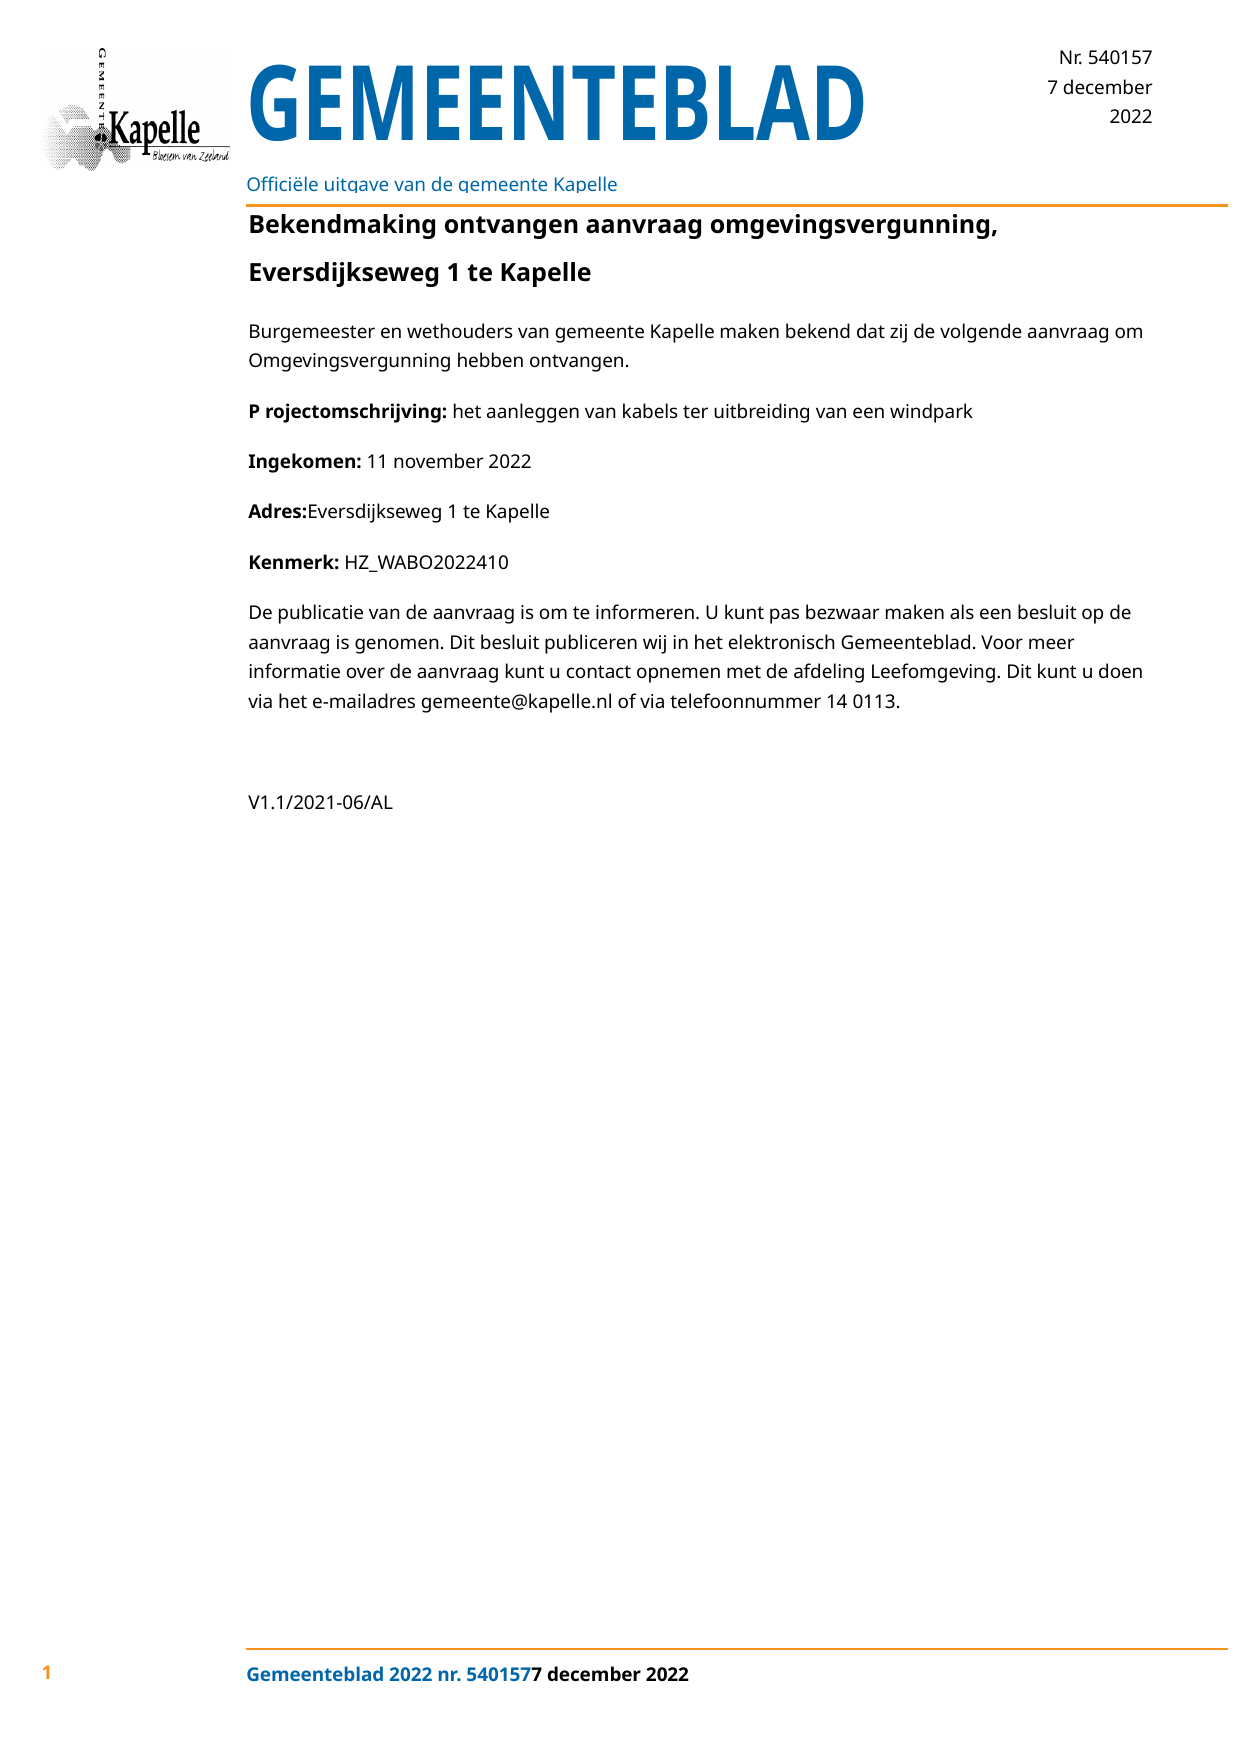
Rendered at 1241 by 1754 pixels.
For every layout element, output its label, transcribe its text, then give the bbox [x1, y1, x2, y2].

text Bekendmaking ontvangen aanvraag omgevingsvergunning, Eversdijkseweg 1 te Kapelle [248, 207, 1152, 288]
text Kenmerk: HZ_WABO2022410 [248, 549, 1152, 575]
text V1.1/2021-06/AL [248, 789, 1152, 815]
text P rojectomschrijving: het aanleggen van kabels ter uitbreiding van een windpark [248, 398, 1152, 424]
text Adres:Eversdijkseweg 1 te Kapelle [248, 499, 1152, 524]
text Ingekomen: 11 november 2022 [248, 448, 1152, 474]
text De publicatie van de aanvraag is om te informeren. U kunt pas bezwaar maken als een besluit op de aanvraag is genomen. Dit besluit publiceren wij in het elektronisch Gemeenteblad. Voor meer informatie over de aanvraag kunt u contact opnemen met de afdeling Leefomgeving. Dit kunt u doen via het e-mailadres gemeente@kapelle.nl of via telefoonnummer 14 0113. [248, 599, 1152, 714]
picture [41, 47, 231, 172]
text Burgemeester en wethouders van gemeente Kapelle maken bekend dat zij de volgende aanvraag om Omgevingsvergunning hebben ontvangen. [248, 318, 1152, 373]
